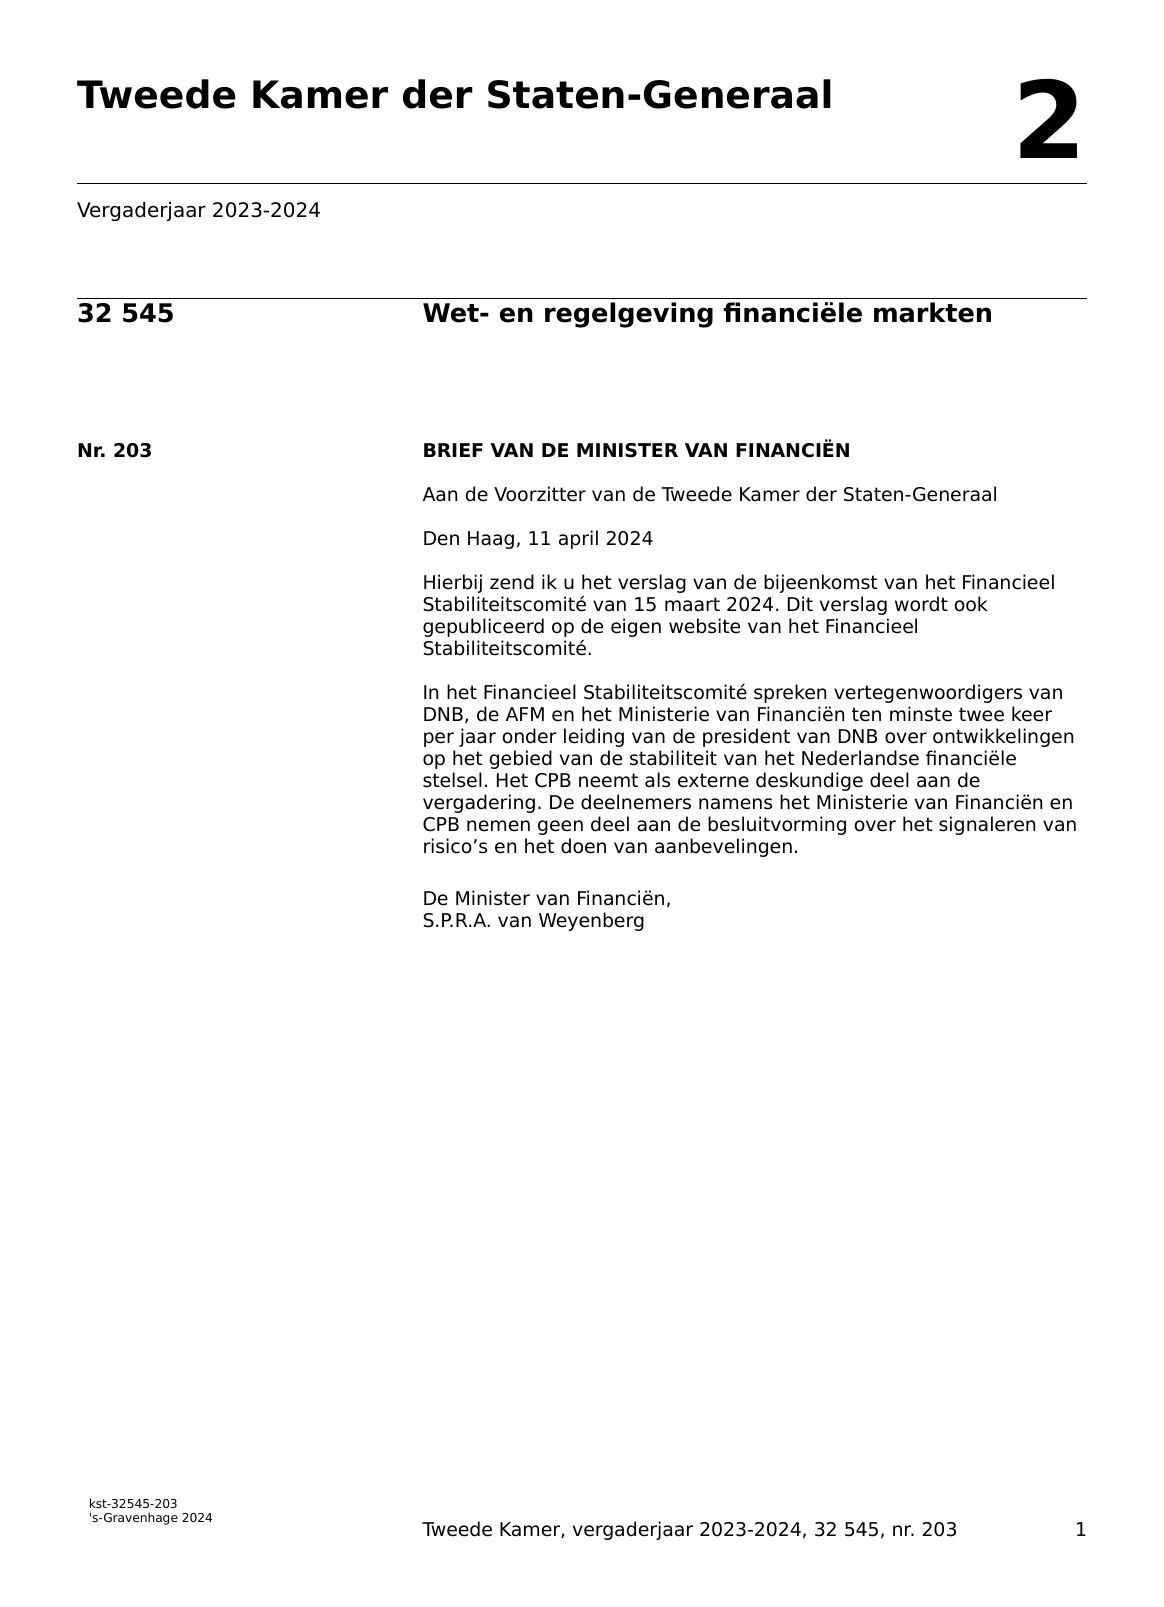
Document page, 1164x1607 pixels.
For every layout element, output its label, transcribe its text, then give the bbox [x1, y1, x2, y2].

text kst-32545-203 [88, 1497, 323, 1511]
subtitle Nr. 203 BRIEF VAN DE MINISTER VAN FINANCIËN [77, 440, 1087, 462]
text Aan de Voorzitter van de Tweede Kamer der Staten-Generaal [422, 484, 1087, 506]
text Den Haag, 11 april 2024 [422, 528, 1087, 550]
table_header 2 [886, 59, 1087, 183]
table_cell Vergaderjaar 2023-2024 [77, 184, 1087, 298]
text De Minister van Financiën, S.P.R.A. van Weyenberg [422, 888, 1087, 932]
text In het Financieel Stabiliteitscomité spreken vertegenwoordigers van DNB, de AFM en het Ministerie van Financiën ten minste twee keer per jaar onder leiding van de president van DNB over ontwikkelingen op het gebied van de stabiliteit van het Nederlandse financiële stelsel. Het CPB neemt als externe deskundige deel aan de vergadering. De deelnemers namens het Ministerie van Financiën en CPB nemen geen deel aan de besluitvorming over het signaleren van risico’s en het doen van aanbevelingen. [422, 682, 1087, 858]
table_header Tweede Kamer der Staten-Generaal [77, 59, 886, 183]
subtitle 32 545 Wet- en regelgeving financiële markten [77, 299, 1087, 329]
text Hierbij zend ik u het verslag van de bijeenkomst van het Financieel Stabiliteitscomité van 15 maart 2024. Dit verslag wordt ook gepubliceerd op de eigen website van het Financieel Stabiliteitscomité. [422, 572, 1087, 660]
text 's-Gravenhage 2024 [88, 1511, 323, 1525]
